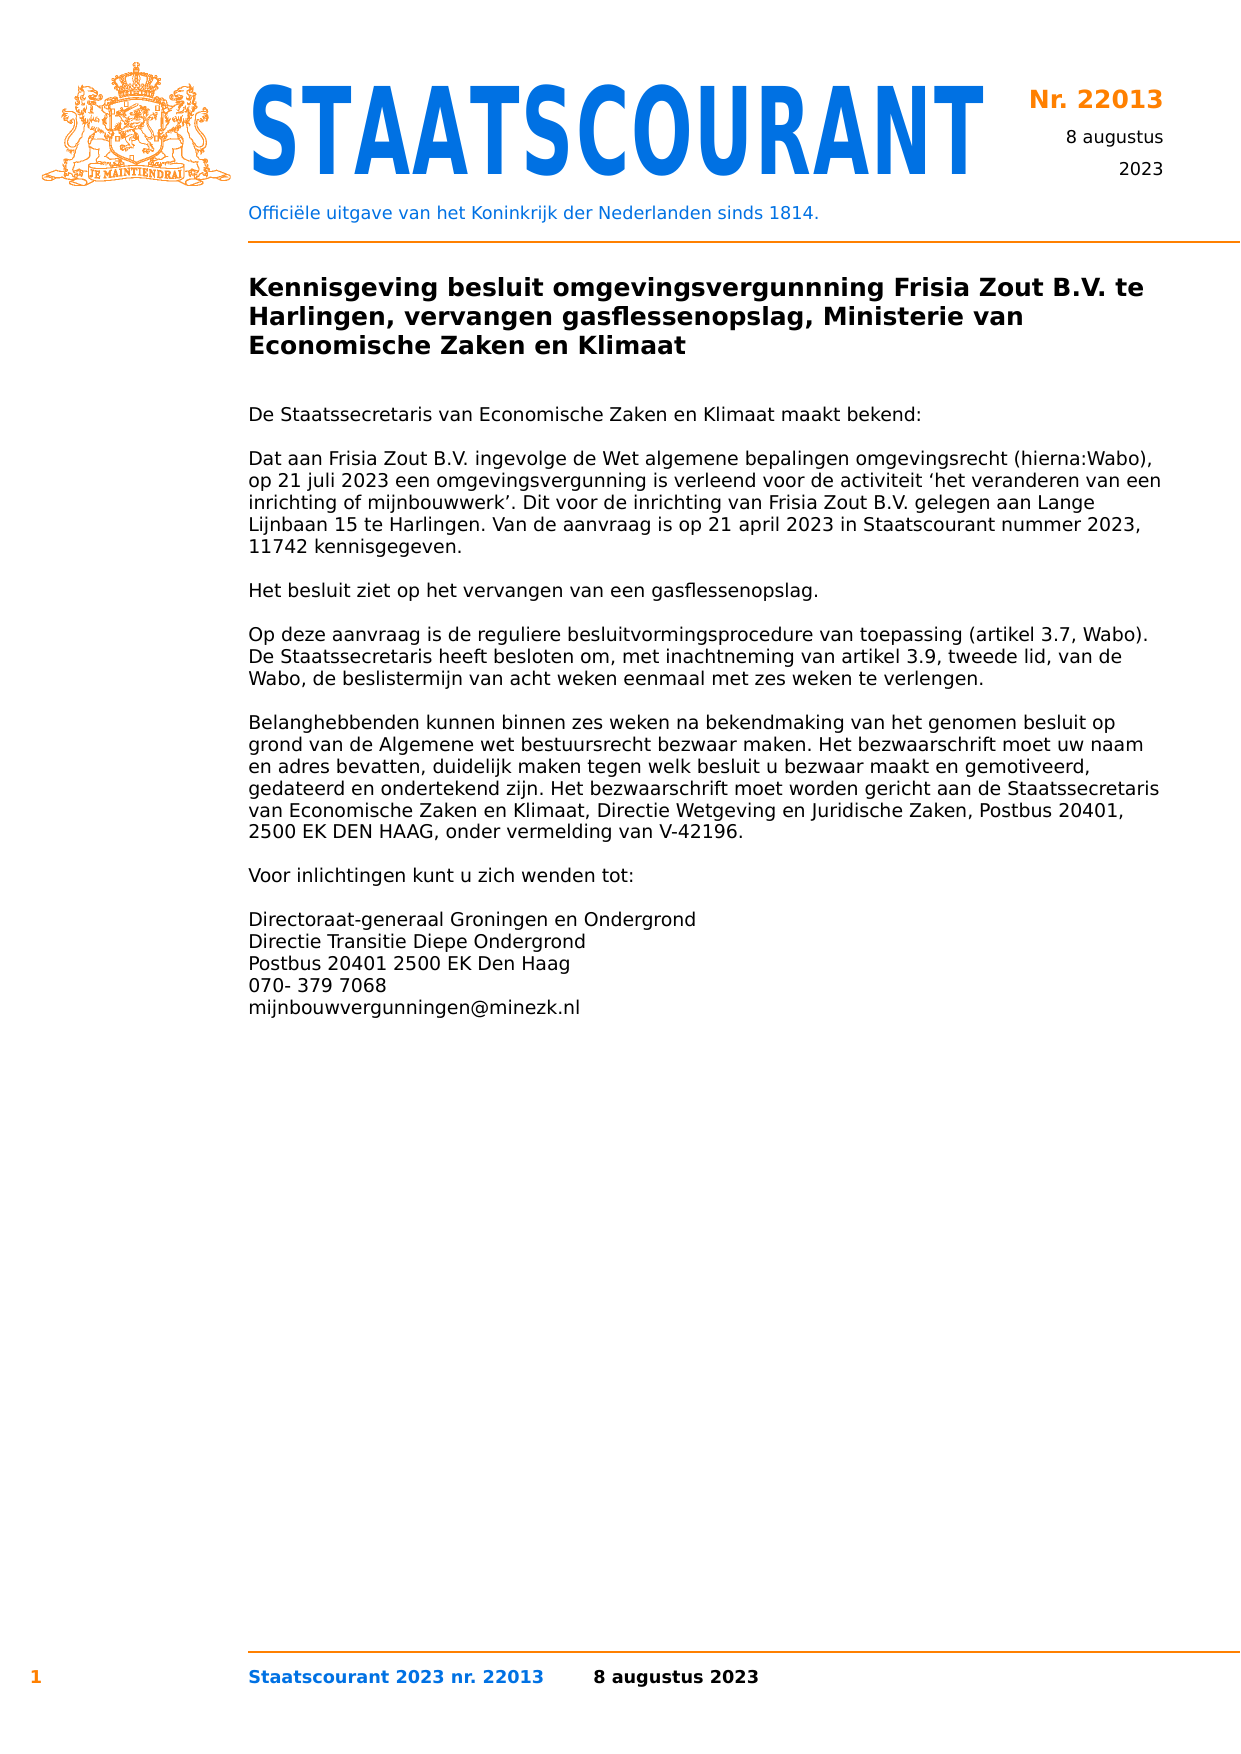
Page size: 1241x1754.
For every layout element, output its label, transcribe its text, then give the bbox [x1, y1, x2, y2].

text Belanghebbenden kunnen binnen zes weken na bekendmaking van het genomen besluit op grond van de Algemene wet bestuursrecht bezwaar maken. Het bezwaarschrift moet uw naam en adres bevatten, duidelijk maken tegen welk besluit u bezwaar maakt en gemotiveerd, gedateerd en ondertekend zijn. Het bezwaarschrift moet worden gericht aan de Staatssecretaris van Economische Zaken en Klimaat, Directie Wetgeving en Juridische Zaken, Postbus 20401, 2500 EK DEN HAAG, onder vermelding van V-42196. [248, 712, 1163, 843]
text Dat aan Frisia Zout B.V. ingevolge de Wet algemene bepalingen omgevingsrecht (hierna:Wabo), op 21 juli 2023 een omgevingsvergunning is verleend voor de activiteit ‘het veranderen van een inrichting of mijnbouwwerk’. Dit voor de inrichting van Frisia Zout B.V. gelegen aan Lange Lijnbaan 15 te Harlingen. Van de aanvraag is op 21 april 2023 in Staatscourant nummer 2023, 11742 kennisgegeven. [248, 448, 1163, 558]
text Op deze aanvraag is de reguliere besluitvormingsprocedure van toepassing (artikel 3.7, Wabo). De Staatssecretaris heeft besloten om, met inachtneming van artikel 3.9, tweede lid, van de Wabo, de beslistermijn van acht weken eenmaal met zes weken te verlengen. [248, 624, 1163, 690]
text 070- 379 7068 [248, 975, 1163, 997]
text mijnbouwvergunningen@minezk.nl [248, 997, 1163, 1019]
table_header STAATSCOURANT [248, 62, 998, 203]
text Directie Transitie Diepe Ondergrond [248, 931, 1163, 953]
picture [41, 62, 231, 186]
text Voor inlichtingen kunt u zich wenden tot: [248, 865, 1163, 887]
text Het besluit ziet op het vervangen van een gasflessenopslag. [248, 580, 1163, 602]
text Directoraat-generaal Groningen en Ondergrond [248, 909, 1163, 931]
table_cell 2023 [998, 153, 1240, 203]
table_header Nr. 22013 [998, 62, 1240, 121]
subtitle Kennisgeving besluit omgevingsvergunnning Frisia Zout B.V. te Harlingen, vervangen gasflessenopslag, Ministerie van Economische Zaken en Klimaat [248, 273, 1163, 361]
text De Staatssecretaris van Economische Zaken en Klimaat maakt bekend: [248, 404, 1163, 426]
text Postbus 20401 2500 EK Den Haag [248, 953, 1163, 975]
table_cell Officiële uitgave van het Koninkrijk der Nederlanden sinds 1814. [248, 203, 1240, 241]
table_header [25, 62, 248, 241]
table_cell 8 augustus [998, 121, 1240, 153]
